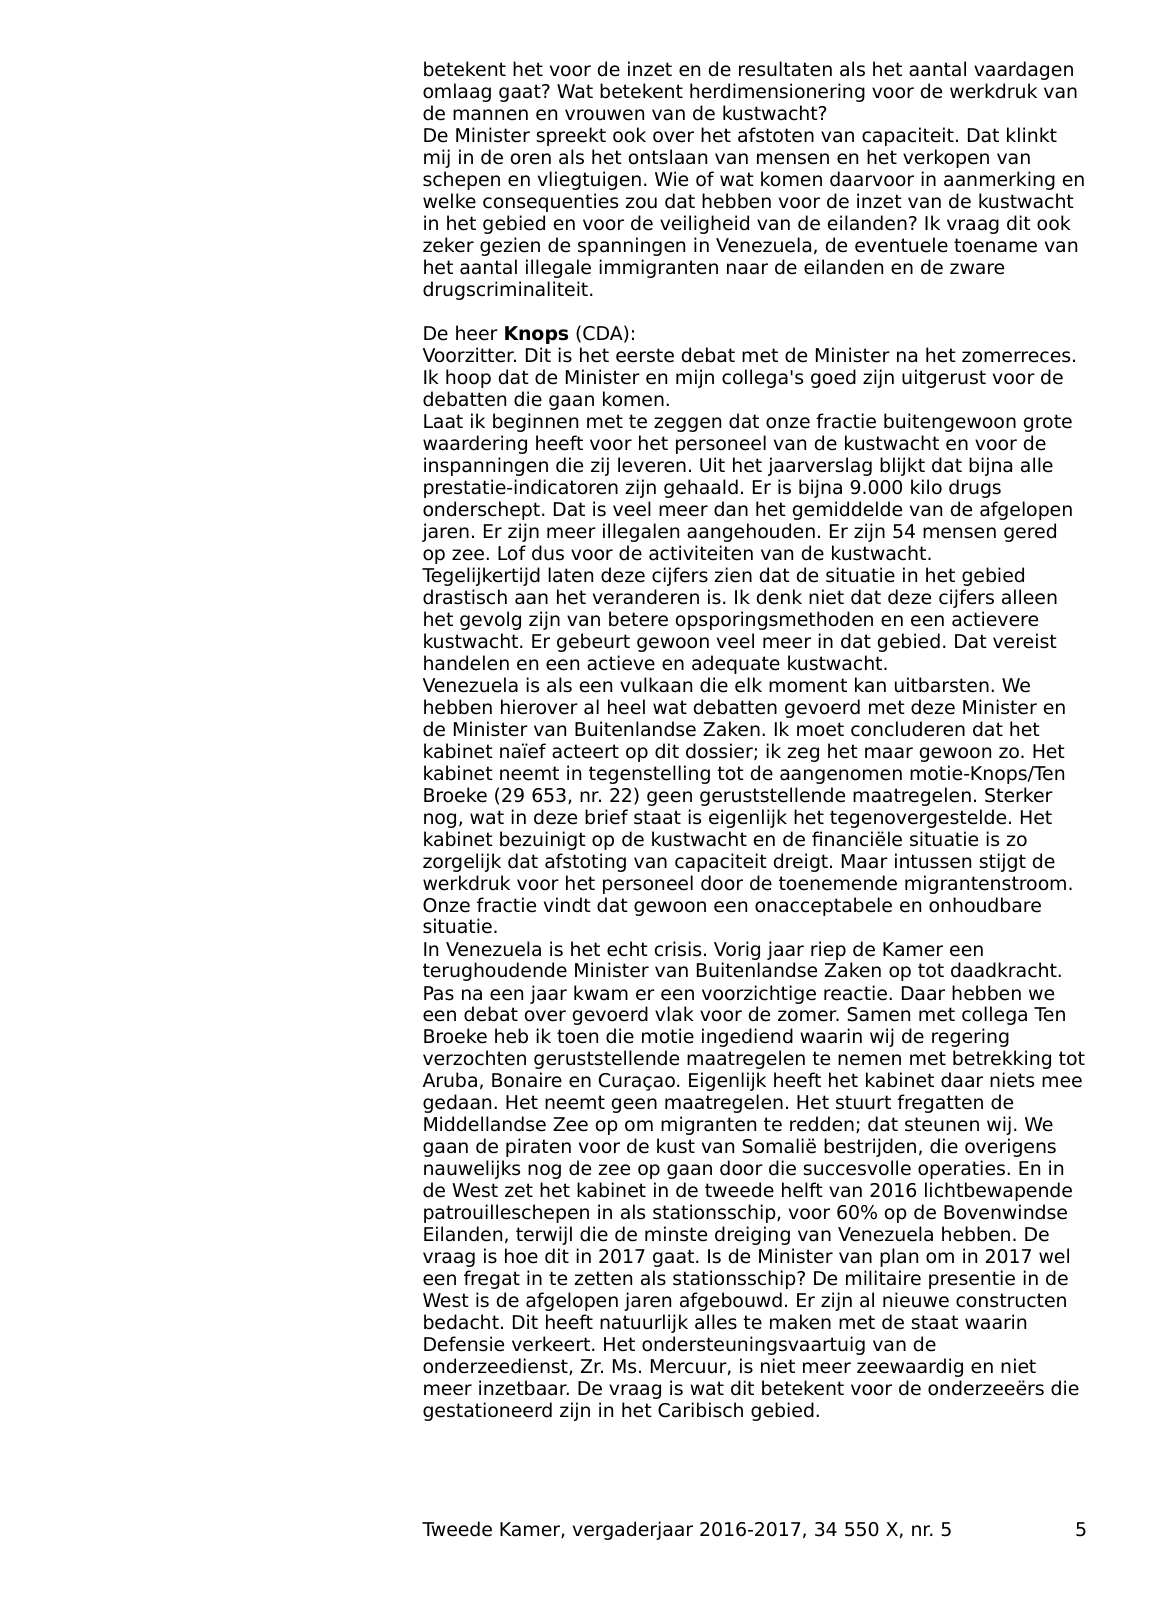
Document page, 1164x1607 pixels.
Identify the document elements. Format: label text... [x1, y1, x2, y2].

text Venezuela is als een vulkaan die elk moment kan uitbarsten. We hebben hierover al heel wat debatten gevoerd met deze Minister en de Minister van Buitenlandse Zaken. Ik moet concluderen dat het kabinet naïef acteert op dit dossier; ik zeg het maar gewoon zo. Het kabinet neemt in tegenstelling tot de aangenomen motie-Knops/Ten Broeke (29 653, nr. 22) geen geruststellende maatregelen. Sterker nog, wat in deze brief staat is eigenlijk het tegenovergestelde. Het kabinet bezuinigt op de kustwacht en de financiële situatie is zo zorgelijk dat afstoting van capaciteit dreigt. Maar intussen stijgt de werkdruk voor het personeel door de toenemende migrantenstroom. Onze fractie vindt dat gewoon een onacceptabele en onhoudbare situatie. [422, 675, 1087, 938]
text Voorzitter. Dit is het eerste debat met de Minister na het zomerreces. Ik hoop dat de Minister en mijn collega's goed zijn uitgerust voor de debatten die gaan komen. [422, 345, 1087, 411]
text De heer Knops (CDA): [422, 323, 1087, 345]
text betekent het voor de inzet en de resultaten als het aantal vaardagen omlaag gaat? Wat betekent herdimensionering voor de werkdruk van de mannen en vrouwen van de kustwacht? [422, 59, 1087, 125]
text In Venezuela is het echt crisis. Vorig jaar riep de Kamer een terughoudende Minister van Buitenlandse Zaken op tot daadkracht. Pas na een jaar kwam er een voorzichtige reactie. Daar hebben we een debat over gevoerd vlak voor de zomer. Samen met collega Ten Broeke heb ik toen die motie ingediend waarin wij de regering verzochten geruststellende maatregelen te nemen met betrekking tot Aruba, Bonaire en Curaçao. Eigenlijk heeft het kabinet daar niets mee gedaan. Het neemt geen maatregelen. Het stuurt fregatten de Middellandse Zee op om migranten te redden; dat steunen wij. We gaan de piraten voor de kust van Somalië bestrijden, die overigens nauwelijks nog de zee op gaan door die succesvolle operaties. En in de West zet het kabinet in de tweede helft van 2016 lichtbewapende patrouilleschepen in als stationsschip, voor 60% op de Bovenwindse Eilanden, terwijl die de minste dreiging van Venezuela hebben. De vraag is hoe dit in 2017 gaat. Is de Minister van plan om in 2017 wel een fregat in te zetten als stationsschip? De militaire presentie in de West is de afgelopen jaren afgebouwd. Er zijn al nieuwe constructen bedacht. Dit heeft natuurlijk alles te maken met de staat waarin Defensie verkeert. Het ondersteuningsvaartuig van de onderzeedienst, Zr. Ms. Mercuur, is niet meer zeewaardig en niet meer inzetbaar. De vraag is wat dit betekent voor de onderzeeërs die gestationeerd zijn in het Caribisch gebied. [422, 938, 1087, 1422]
text Laat ik beginnen met te zeggen dat onze fractie buitengewoon grote waardering heeft voor het personeel van de kustwacht en voor de inspanningen die zij leveren. Uit het jaarverslag blijkt dat bijna alle prestatie-indicatoren zijn gehaald. Er is bijna 9.000 kilo drugs onderschept. Dat is veel meer dan het gemiddelde van de afgelopen jaren. Er zijn meer illegalen aangehouden. Er zijn 54 mensen gered op zee. Lof dus voor de activiteiten van de kustwacht. [422, 411, 1087, 565]
text De Minister spreekt ook over het afstoten van capaciteit. Dat klinkt mij in de oren als het ontslaan van mensen en het verkopen van schepen en vliegtuigen. Wie of wat komen daarvoor in aanmerking en welke consequenties zou dat hebben voor de inzet van de kustwacht in het gebied en voor de veiligheid van de eilanden? Ik vraag dit ook zeker gezien de spanningen in Venezuela, de eventuele toename van het aantal illegale immigranten naar de eilanden en de zware drugscriminaliteit. [422, 125, 1087, 301]
text Tegelijkertijd laten deze cijfers zien dat de situatie in het gebied drastisch aan het veranderen is. Ik denk niet dat deze cijfers alleen het gevolg zijn van betere opsporingsmethoden en een actievere kustwacht. Er gebeurt gewoon veel meer in dat gebied. Dat vereist handelen en een actieve en adequate kustwacht. [422, 565, 1087, 675]
